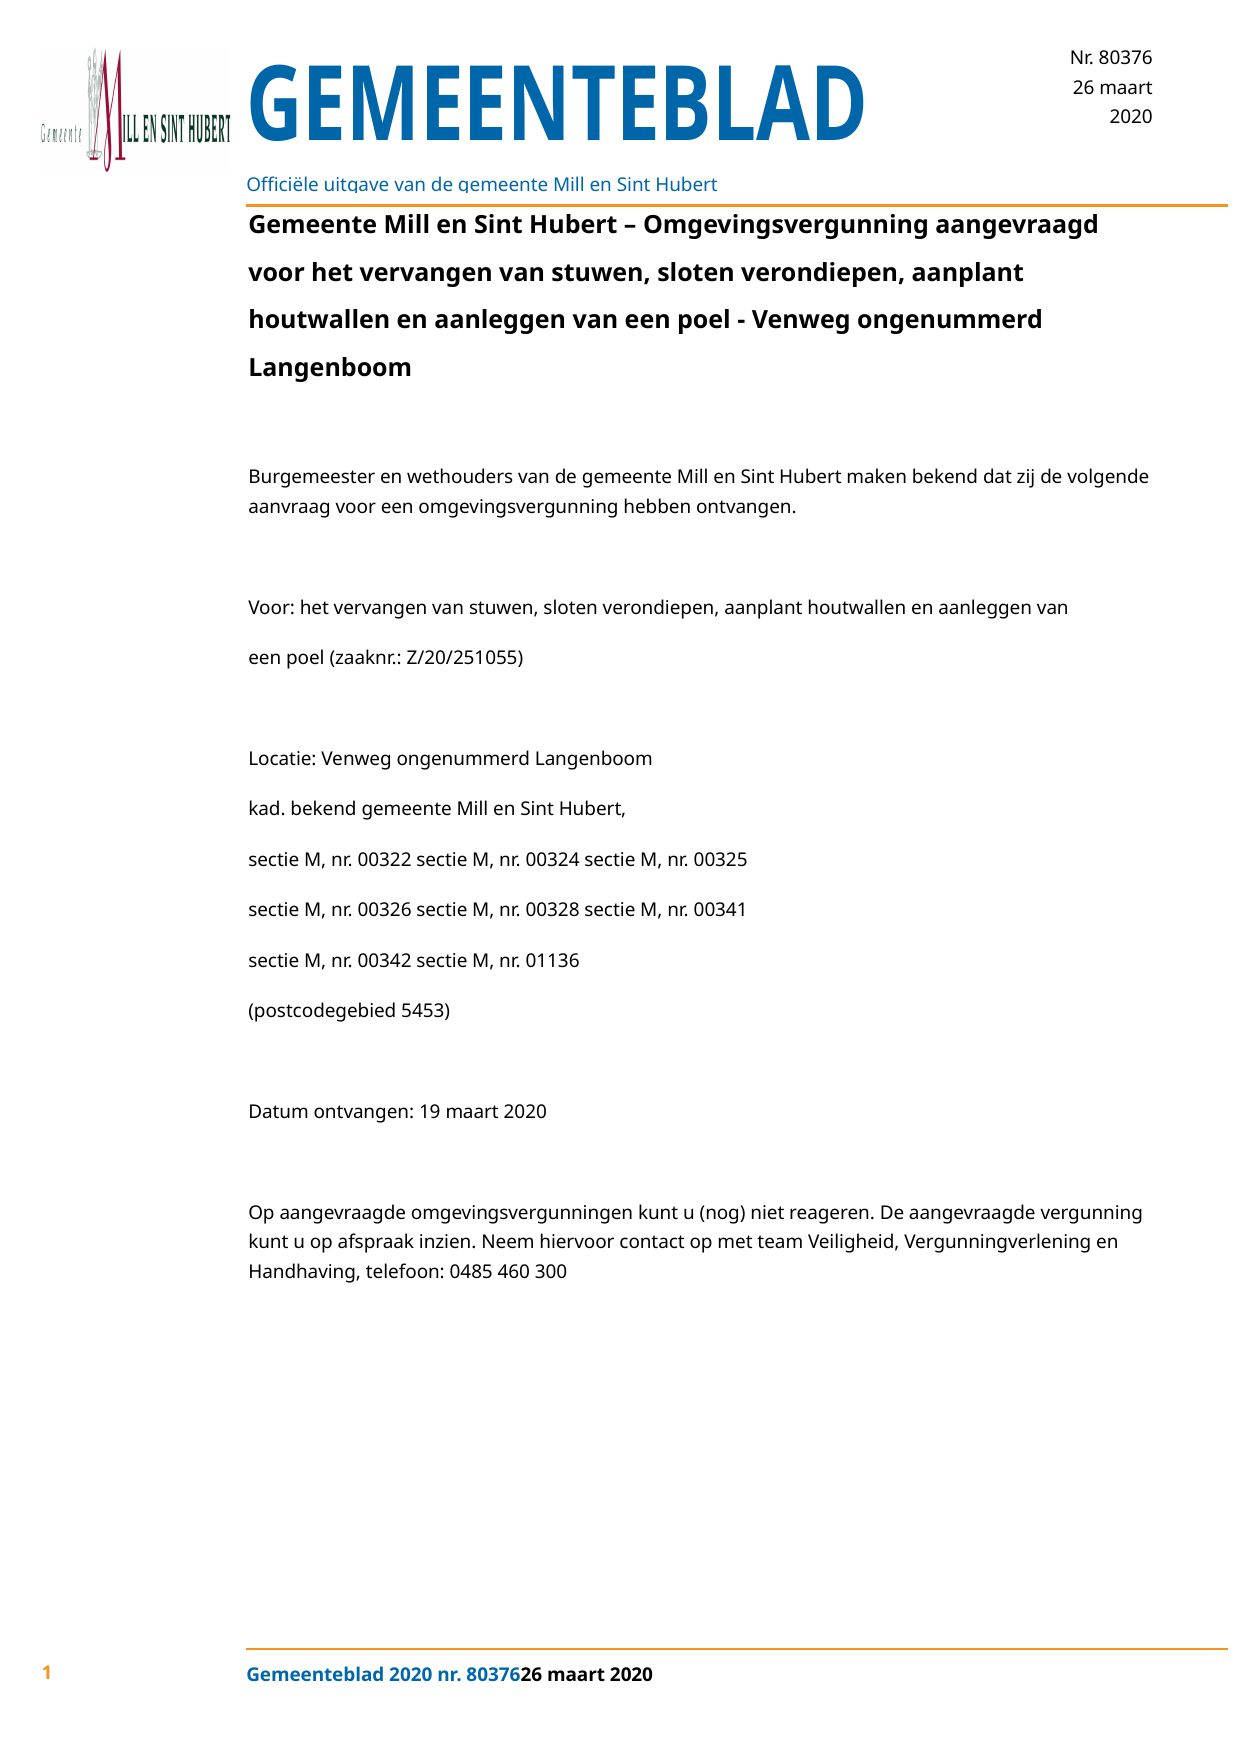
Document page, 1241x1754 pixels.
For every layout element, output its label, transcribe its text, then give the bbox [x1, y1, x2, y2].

text een poel (zaaknr.: Z/20/251055) [248, 644, 1152, 670]
text Voor: het vervangen van stuwen, sloten verondiepen, aanplant houtwallen en aanleggen van [248, 594, 1152, 620]
text kad. bekend gemeente Mill en Sint Hubert, [248, 796, 1152, 821]
text (postcodegebied 5453) [248, 997, 1152, 1023]
text sectie M, nr. 00322 sectie M, nr. 00324 sectie M, nr. 00325 [248, 846, 1152, 872]
picture [41, 47, 231, 172]
text Locatie: Venweg ongenummerd Langenboom [248, 745, 1152, 771]
text sectie M, nr. 00342 sectie M, nr. 01136 [248, 947, 1152, 973]
text Op aangevraagde omgevingsvergunningen kunt u (nog) niet reageren. De aangevraagde vergunning kunt u op afspraak inzien. Neem hiervoor contact op met team Veiligheid, Vergunningverlening en Handhaving, telefoon: 0485 460 300 [248, 1199, 1152, 1284]
text Datum ontvangen: 19 maart 2020 [248, 1098, 1152, 1124]
text Gemeente Mill en Sint Hubert – Omgevingsvergunning aangevraagd voor het vervangen van stuwen, sloten verondiepen, aanplant houtwallen en aanleggen van een poel - Venweg ongenummerd Langenboom [248, 207, 1152, 384]
text sectie M, nr. 00326 sectie M, nr. 00328 sectie M, nr. 00341 [248, 896, 1152, 922]
text Burgemeester en wethouders van de gemeente Mill en Sint Hubert maken bekend dat zij de volgende aanvraag voor een omgevingsvergunning hebben ontvangen. [248, 463, 1152, 519]
